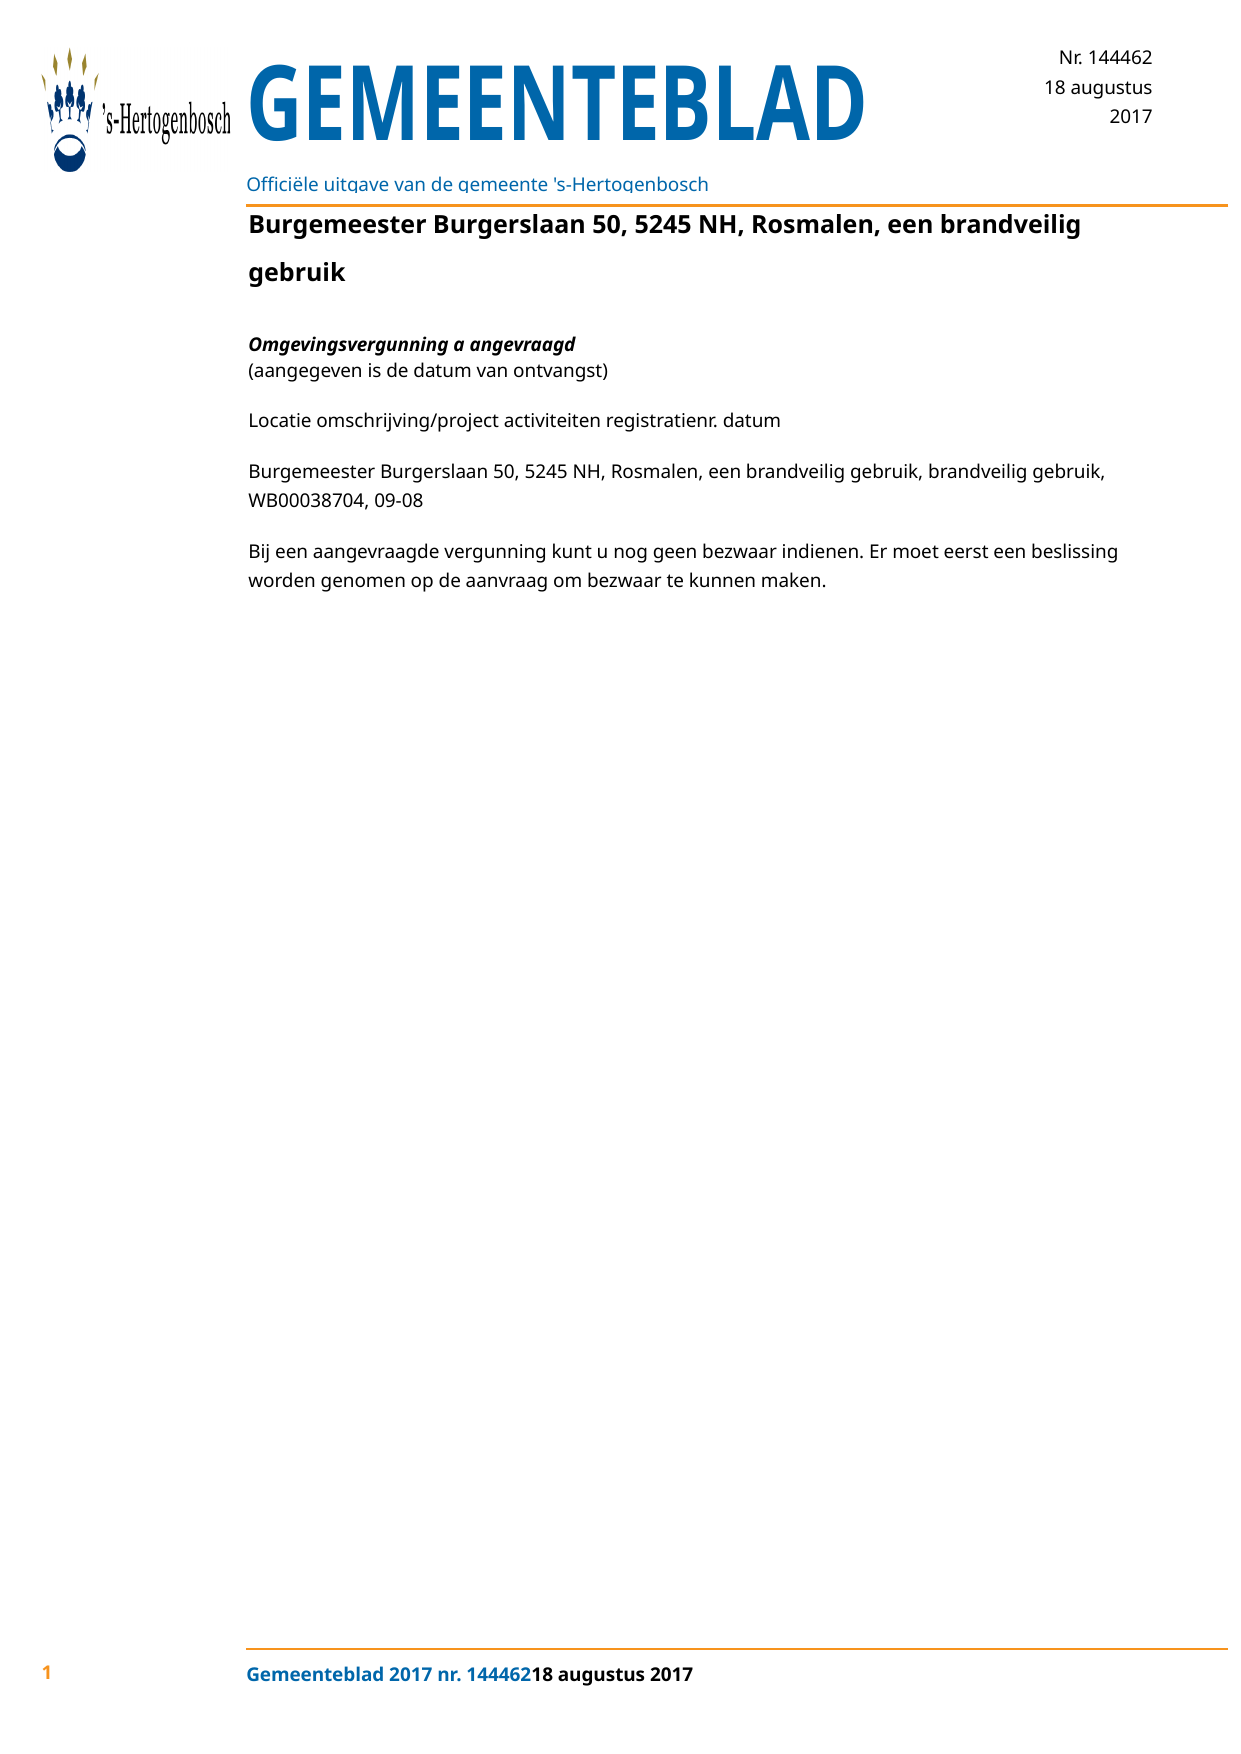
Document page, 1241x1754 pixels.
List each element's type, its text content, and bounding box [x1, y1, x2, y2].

text Omgevingsvergunning a angevraagd [248, 331, 1152, 357]
text (aangegeven is de datum van ontvangst) [248, 357, 1152, 383]
picture [41, 47, 231, 172]
text Burgemeester Burgerslaan 50, 5245 NH, Rosmalen, een brandveilig gebruik [248, 207, 1152, 288]
text Locatie omschrijving/project activiteiten registratienr. datum [248, 408, 1152, 433]
text Bij een aangevraagde vergunning kunt u nog geen bezwaar indienen. Er moet eerst een beslissing worden genomen op de aanvraag om bezwaar te kunnen maken. [248, 538, 1152, 593]
text Burgemeester Burgerslaan 50, 5245 NH, Rosmalen, een brandveilig gebruik, brandveilig gebruik, WB00038704, 09-08 [248, 458, 1152, 513]
